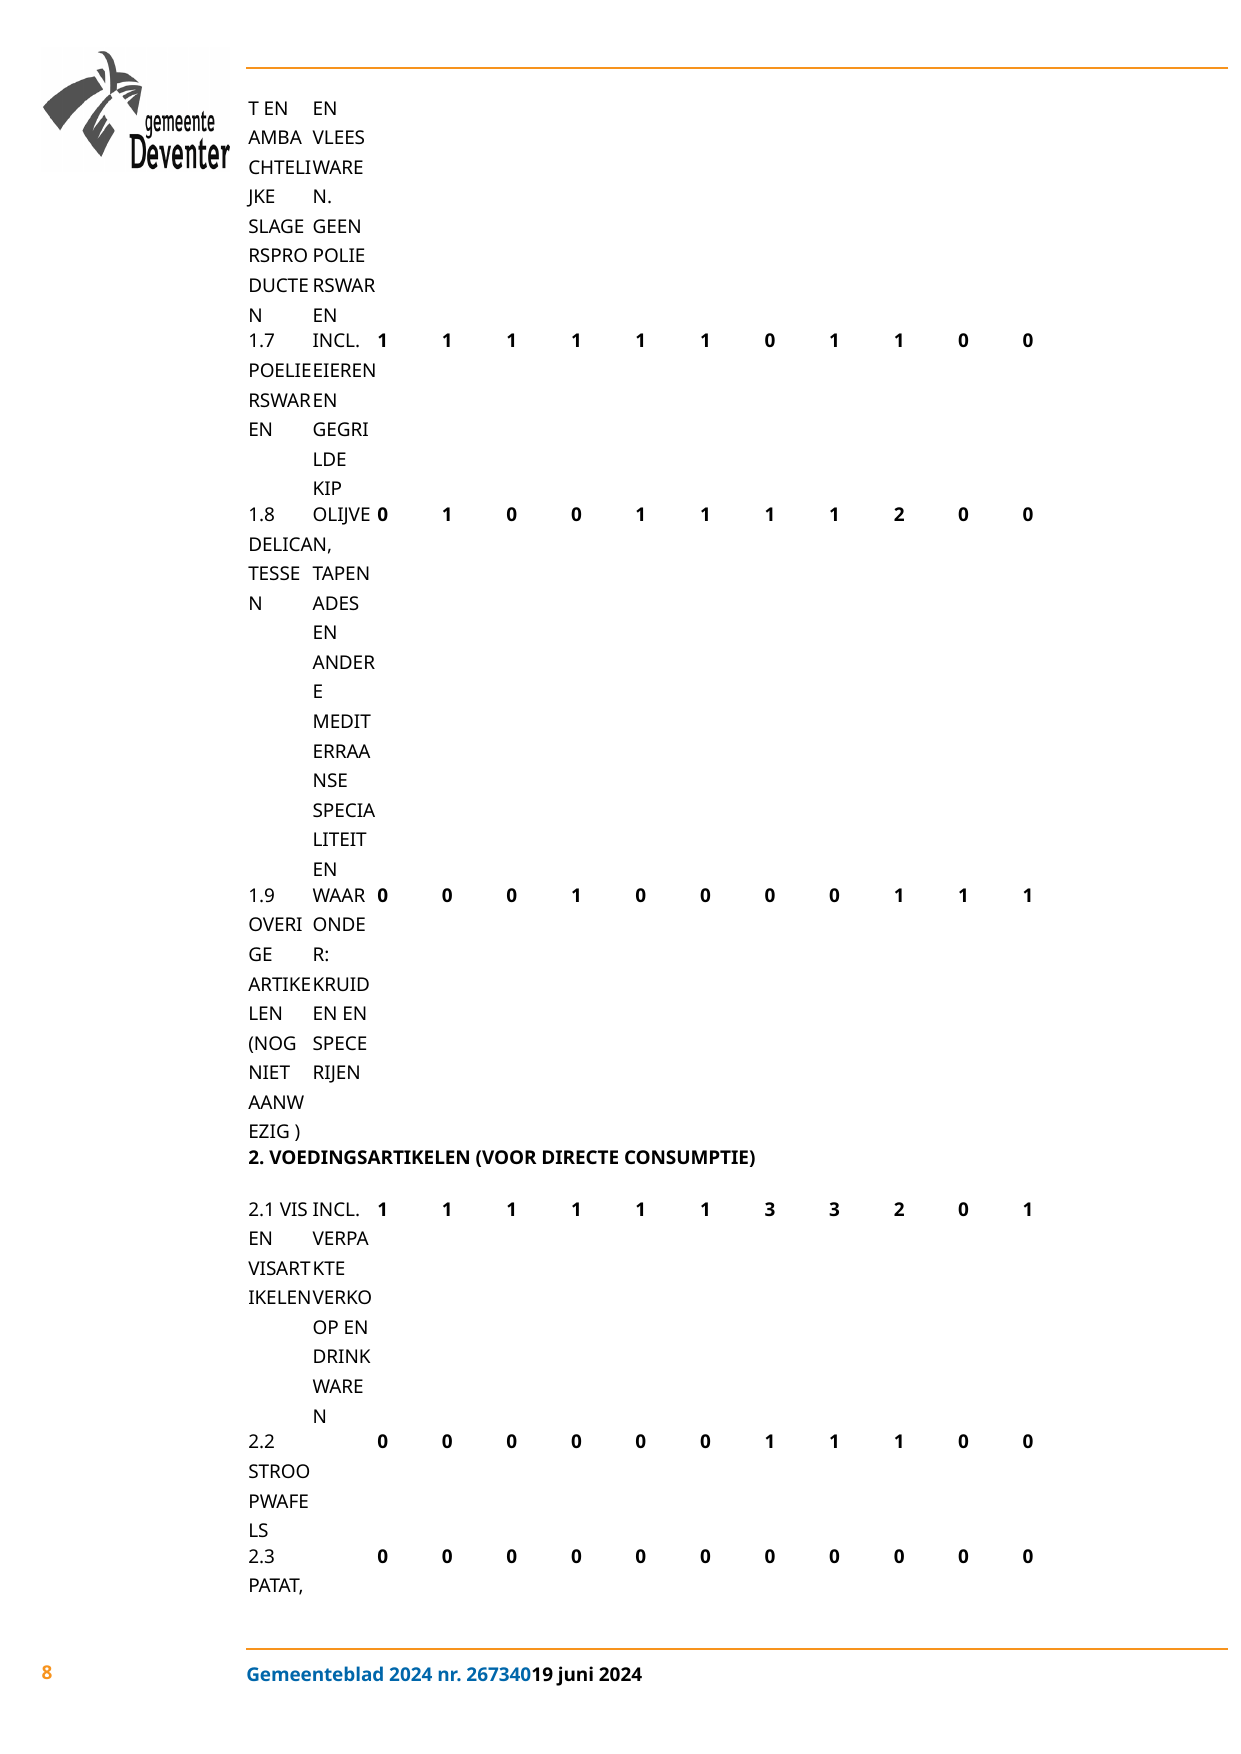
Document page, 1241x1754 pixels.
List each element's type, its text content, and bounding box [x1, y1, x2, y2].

table_cell 0 [377, 882, 442, 1144]
table_cell 1 [764, 501, 829, 882]
table_cell 0 [958, 1196, 1022, 1429]
table_cell 0 [1023, 1543, 1087, 1598]
table_cell 2.1 VIS EN VISARTIKELEN [248, 1196, 312, 1429]
table_cell 1 [958, 882, 1022, 1144]
table_cell 1 [377, 1196, 442, 1429]
table_cell [958, 95, 1022, 328]
table_cell 1 [635, 328, 700, 501]
picture [41, 47, 231, 172]
table_cell 0 [700, 1543, 764, 1598]
table_cell 1 [764, 1429, 829, 1543]
table_cell 1 [571, 328, 635, 501]
table_cell 0 [1023, 1429, 1087, 1543]
table_cell 0 [1023, 328, 1087, 501]
table_cell 0 [635, 1429, 700, 1543]
table_cell INCL. EIEREN EN GEGRILDE KIP [313, 328, 377, 501]
table_cell 1 [1023, 882, 1087, 1144]
table_cell 0 [958, 328, 1022, 501]
table_cell 0 [635, 882, 700, 1144]
table_cell 0 [571, 1543, 635, 1598]
table_cell 1 [506, 1196, 571, 1429]
table_cell 0 [894, 1543, 958, 1598]
table_cell 0 [377, 501, 442, 882]
table_cell 0 [764, 882, 829, 1144]
table_cell [1023, 95, 1087, 328]
table_cell 1 [635, 501, 700, 882]
table_cell 1 [894, 1429, 958, 1543]
table_cell INCL. VERPAKTE VERKOOP EN DRINKWAREN [313, 1196, 377, 1429]
table_cell 1.7 POELIERSWAREN [248, 328, 312, 501]
table_cell 1 [829, 1429, 893, 1543]
table_cell [829, 95, 893, 328]
table_cell 1 [442, 1196, 506, 1429]
table_cell 0 [442, 1543, 506, 1598]
table_cell 1 [894, 882, 958, 1144]
table_cell 1 [829, 501, 893, 882]
table_cell WAARONDER: KRUIDEN EN SPECERIJEN [313, 882, 377, 1144]
table_cell 3 [764, 1196, 829, 1429]
table_cell 0 [958, 1543, 1022, 1598]
table_cell [700, 95, 764, 328]
table_cell [635, 95, 700, 328]
table_cell [1087, 95, 1152, 328]
table_cell [764, 95, 829, 328]
table_cell [1087, 501, 1152, 882]
table_cell [506, 95, 571, 328]
table_cell 0 [571, 1429, 635, 1543]
table_cell 1 [635, 1196, 700, 1429]
table_cell 1 [829, 328, 893, 501]
table_cell [313, 1429, 377, 1543]
table_cell T EN AMBACHTELIJKE SLAGERSPRODUCTEN [248, 95, 312, 328]
table_cell 0 [377, 1429, 442, 1543]
table_cell 0 [442, 1429, 506, 1543]
table_cell [313, 1543, 377, 1598]
table_cell 1.8 DELICATESSEN [248, 501, 312, 882]
table_cell 1 [571, 882, 635, 1144]
table_cell 1 [1023, 1196, 1087, 1429]
table_cell 2 [894, 501, 958, 882]
table_cell 1 [700, 1196, 764, 1429]
table_cell 1.9 OVERIGE ARTIKELEN (NOG NIET AANWEZIG ) [248, 882, 312, 1144]
table_cell 1 [700, 501, 764, 882]
table_cell 0 [829, 882, 893, 1144]
table_cell 0 [958, 1429, 1022, 1543]
table_cell [571, 95, 635, 328]
table_cell [377, 95, 442, 328]
table_cell 1 [571, 1196, 635, 1429]
table_cell [1087, 1196, 1152, 1429]
table_cell 0 [700, 1429, 764, 1543]
table_cell [894, 95, 958, 328]
table_cell [1087, 328, 1152, 501]
table_cell 1 [506, 328, 571, 501]
table_cell EN VLEESWAREN. GEEN POLIERSWAREN [313, 95, 377, 328]
table_cell 1 [442, 501, 506, 882]
table_cell 3 [829, 1196, 893, 1429]
table_cell [1087, 1170, 1152, 1196]
table_cell 1 [894, 328, 958, 501]
table_cell 1 [377, 328, 442, 501]
table_cell 0 [506, 1429, 571, 1543]
table_cell 1 [442, 328, 506, 501]
table_cell 0 [700, 882, 764, 1144]
table_cell 2.3 PATAT, [248, 1543, 312, 1598]
table_cell [1087, 1144, 1152, 1170]
table_cell 0 [442, 882, 506, 1144]
table_cell OLIJVEN, TAPENADES EN ANDERE MEDITERRAANSE SPECIALITEITEN [313, 501, 377, 882]
table_cell [1087, 1429, 1152, 1543]
table_cell 0 [506, 1543, 571, 1598]
table_cell 1 [700, 328, 764, 501]
table_cell 0 [506, 501, 571, 882]
table_cell 0 [571, 501, 635, 882]
table_cell 2. VOEDINGSARTIKELEN (VOOR DIRECTE CONSUMPTIE) [248, 1144, 1087, 1196]
table_cell 0 [635, 1543, 700, 1598]
table_cell 0 [958, 501, 1022, 882]
table_cell 0 [829, 1543, 893, 1598]
table_cell [442, 95, 506, 328]
table_cell 0 [506, 882, 571, 1144]
table_cell 0 [764, 1543, 829, 1598]
table_cell 0 [764, 328, 829, 501]
table_cell 0 [377, 1543, 442, 1598]
table_cell 2.2 STROOPWAFELS [248, 1429, 312, 1543]
table_cell [1087, 882, 1152, 1144]
table_cell 2 [894, 1196, 958, 1429]
table_cell 0 [1023, 501, 1087, 882]
table_cell [1087, 1543, 1152, 1598]
